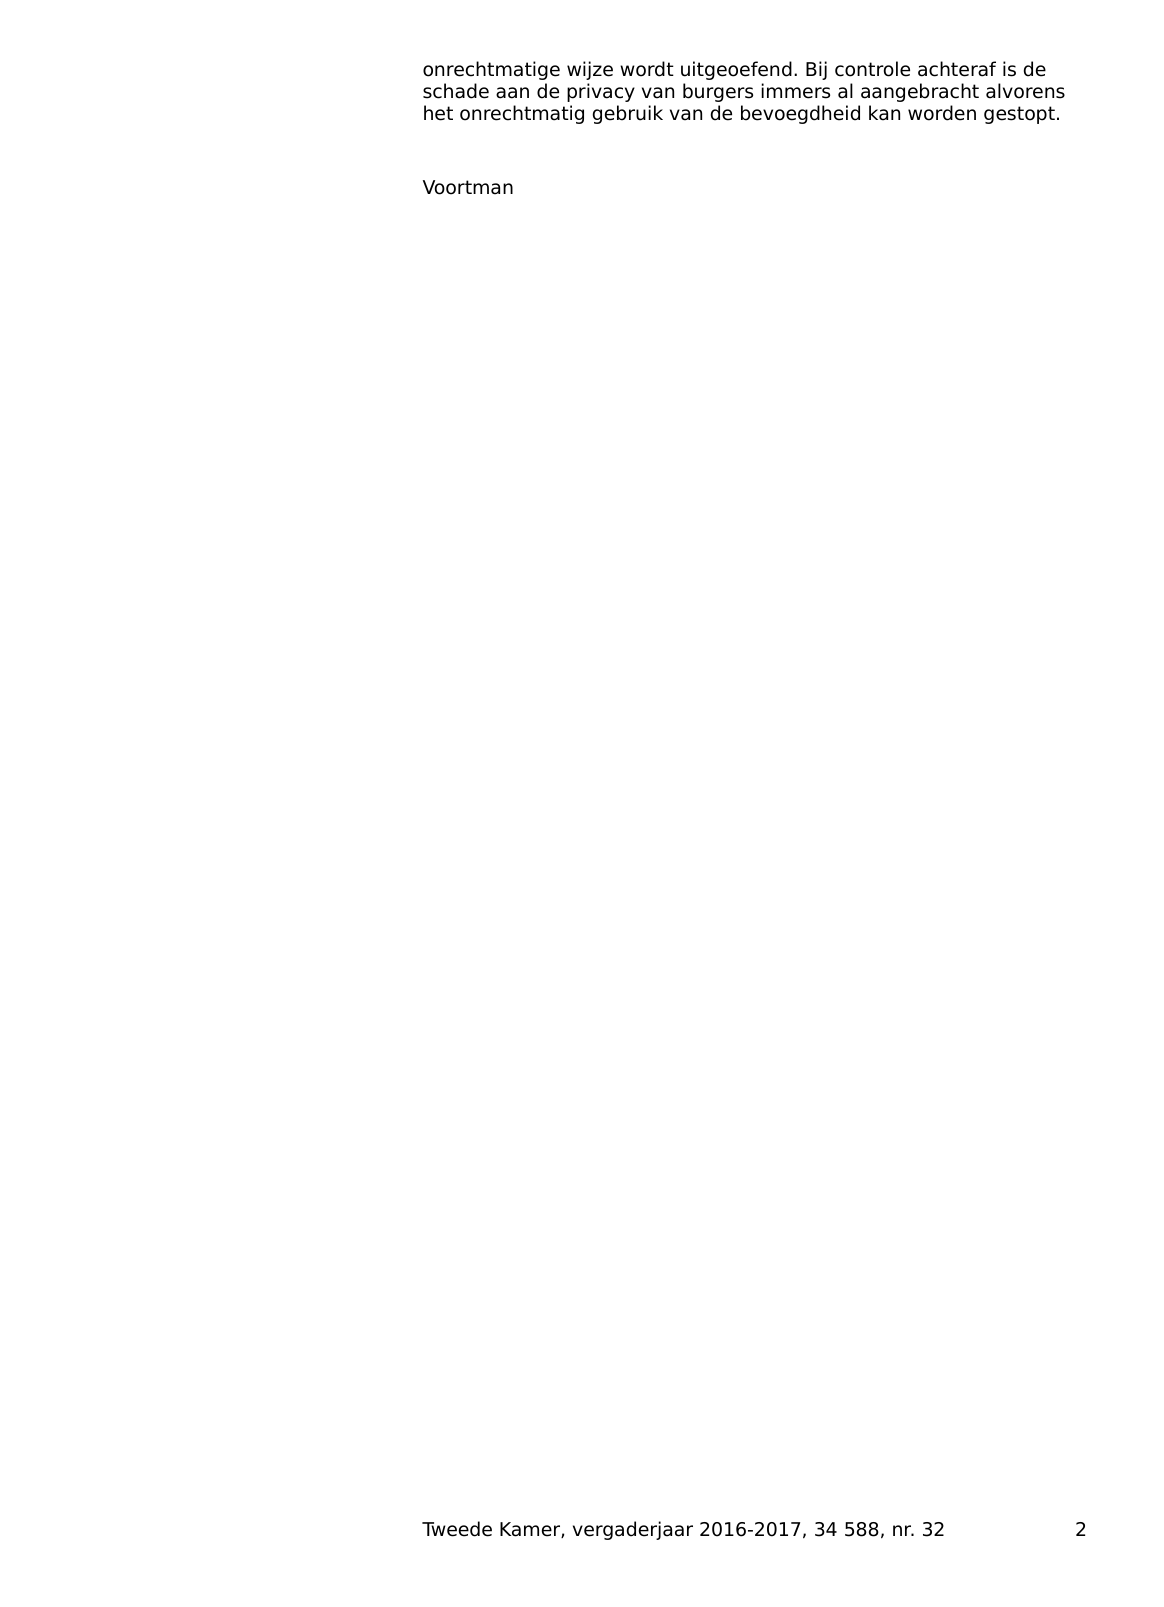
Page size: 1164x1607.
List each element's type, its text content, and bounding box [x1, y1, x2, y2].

text Voortman [422, 155, 1087, 199]
text onrechtmatige wijze wordt uitgeoefend. Bij controle achteraf is de schade aan de privacy van burgers immers al aangebracht alvorens het onrechtmatig gebruik van de bevoegdheid kan worden gestopt. [422, 59, 1087, 125]
